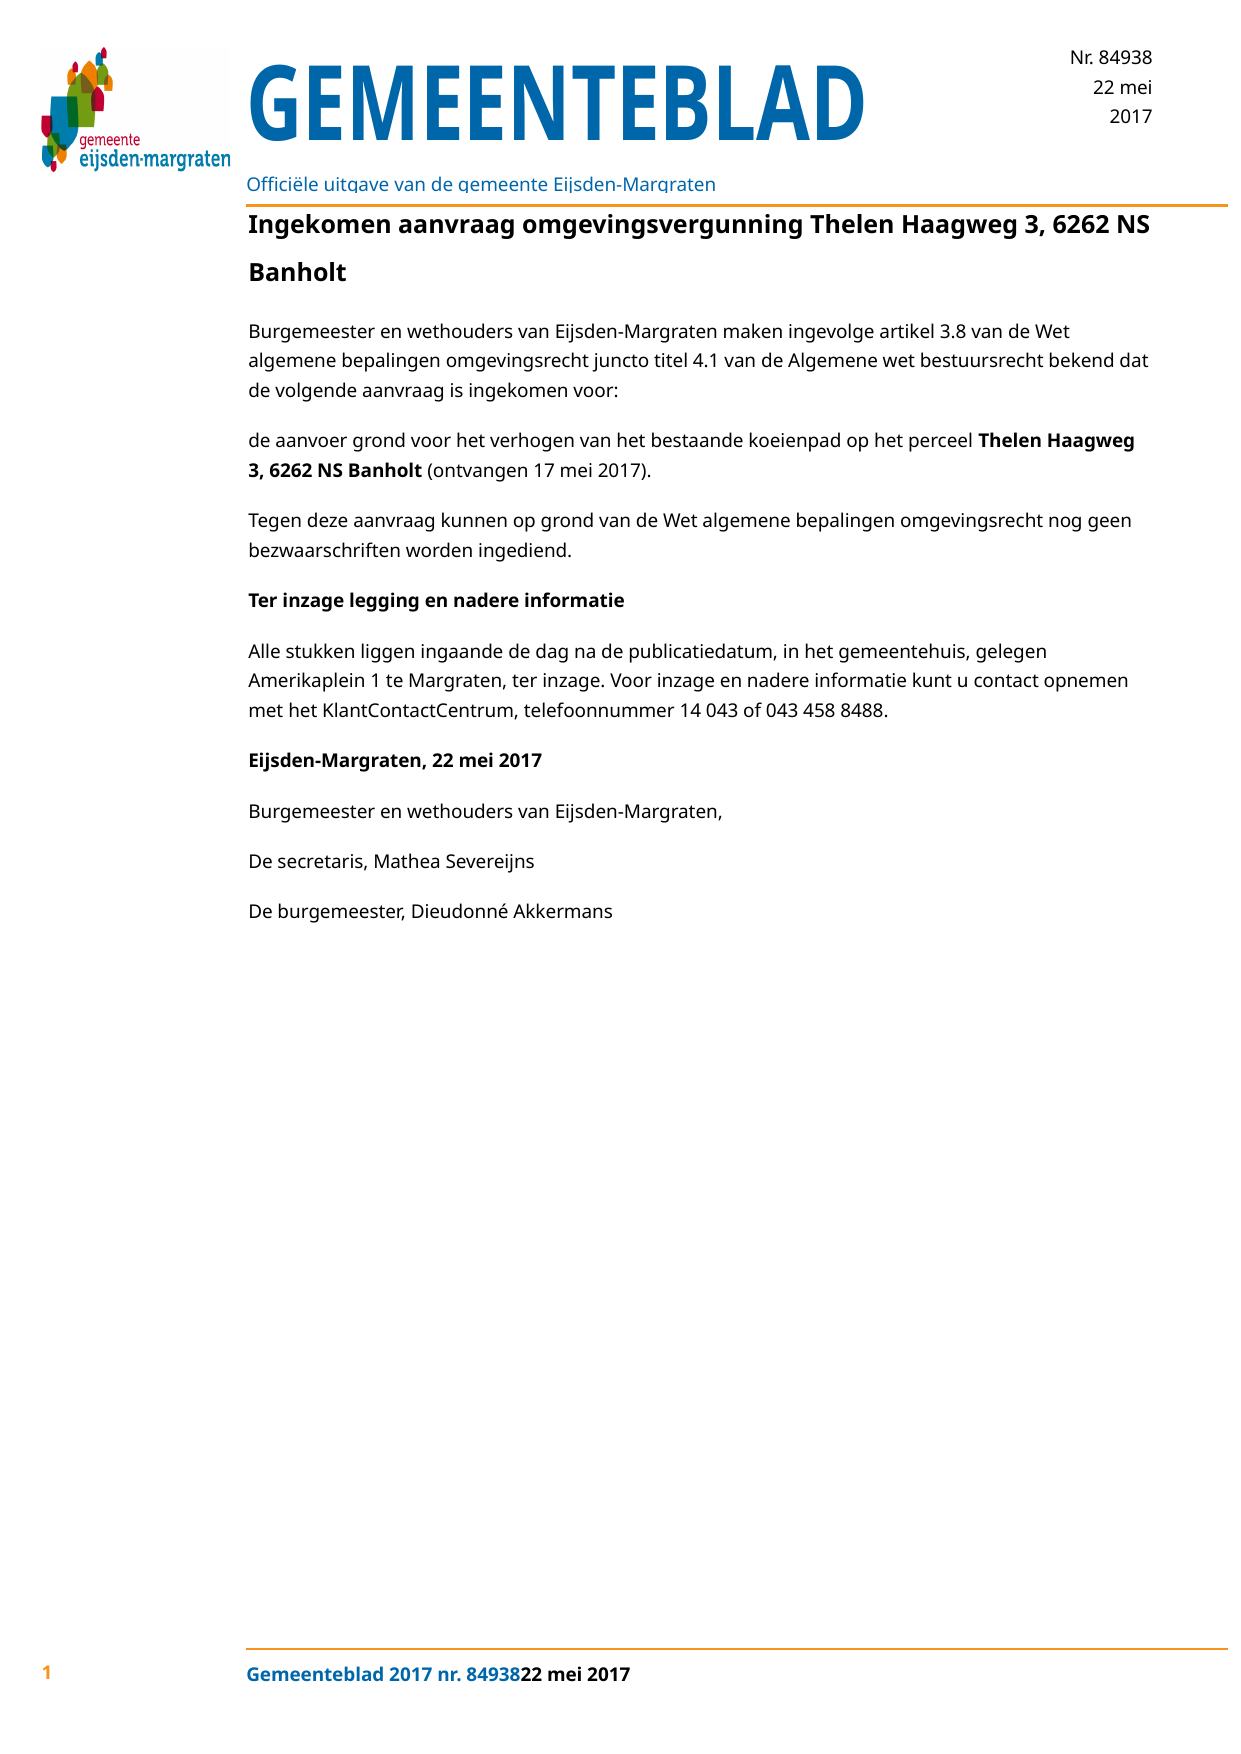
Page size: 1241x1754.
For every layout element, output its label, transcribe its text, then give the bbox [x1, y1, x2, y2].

text de aanvoer grond voor het verhogen van het bestaande koeienpad op het perceel Thelen Haagweg 3, 6262 NS Banholt (ontvangen 17 mei 2017). [248, 427, 1152, 483]
text Burgemeester en wethouders van Eijsden-Margraten maken ingevolge artikel 3.8 van de Wet algemene bepalingen omgevingsrecht juncto titel 4.1 van de Algemene wet bestuursrecht bekend dat de volgende aanvraag is ingekomen voor: [248, 318, 1152, 403]
text Ter inzage legging en nadere informatie [248, 587, 1152, 613]
picture [41, 47, 231, 172]
text Burgemeester en wethouders van Eijsden-Margraten, [248, 798, 1152, 824]
text De secretaris, Mathea Severeijns [248, 848, 1152, 874]
text Tegen deze aanvraag kunnen op grond van de Wet algemene bepalingen omgevingsrecht nog geen bezwaarschriften worden ingediend. [248, 507, 1152, 563]
text Eijsden-Margraten, 22 mei 2017 [248, 747, 1152, 773]
text De burgemeester, Dieudonné Akkermans [248, 899, 1152, 924]
text Alle stukken liggen ingaande de dag na de publicatiedatum, in het gemeentehuis, gelegen Amerikaplein 1 te Margraten, ter inzage. Voor inzage en nadere informatie kunt u contact opnemen met het KlantContactCentrum, telefoonnummer 14 043 of 043 458 8488. [248, 638, 1152, 723]
text Ingekomen aanvraag omgevingsvergunning Thelen Haagweg 3, 6262 NS Banholt [248, 207, 1152, 288]
